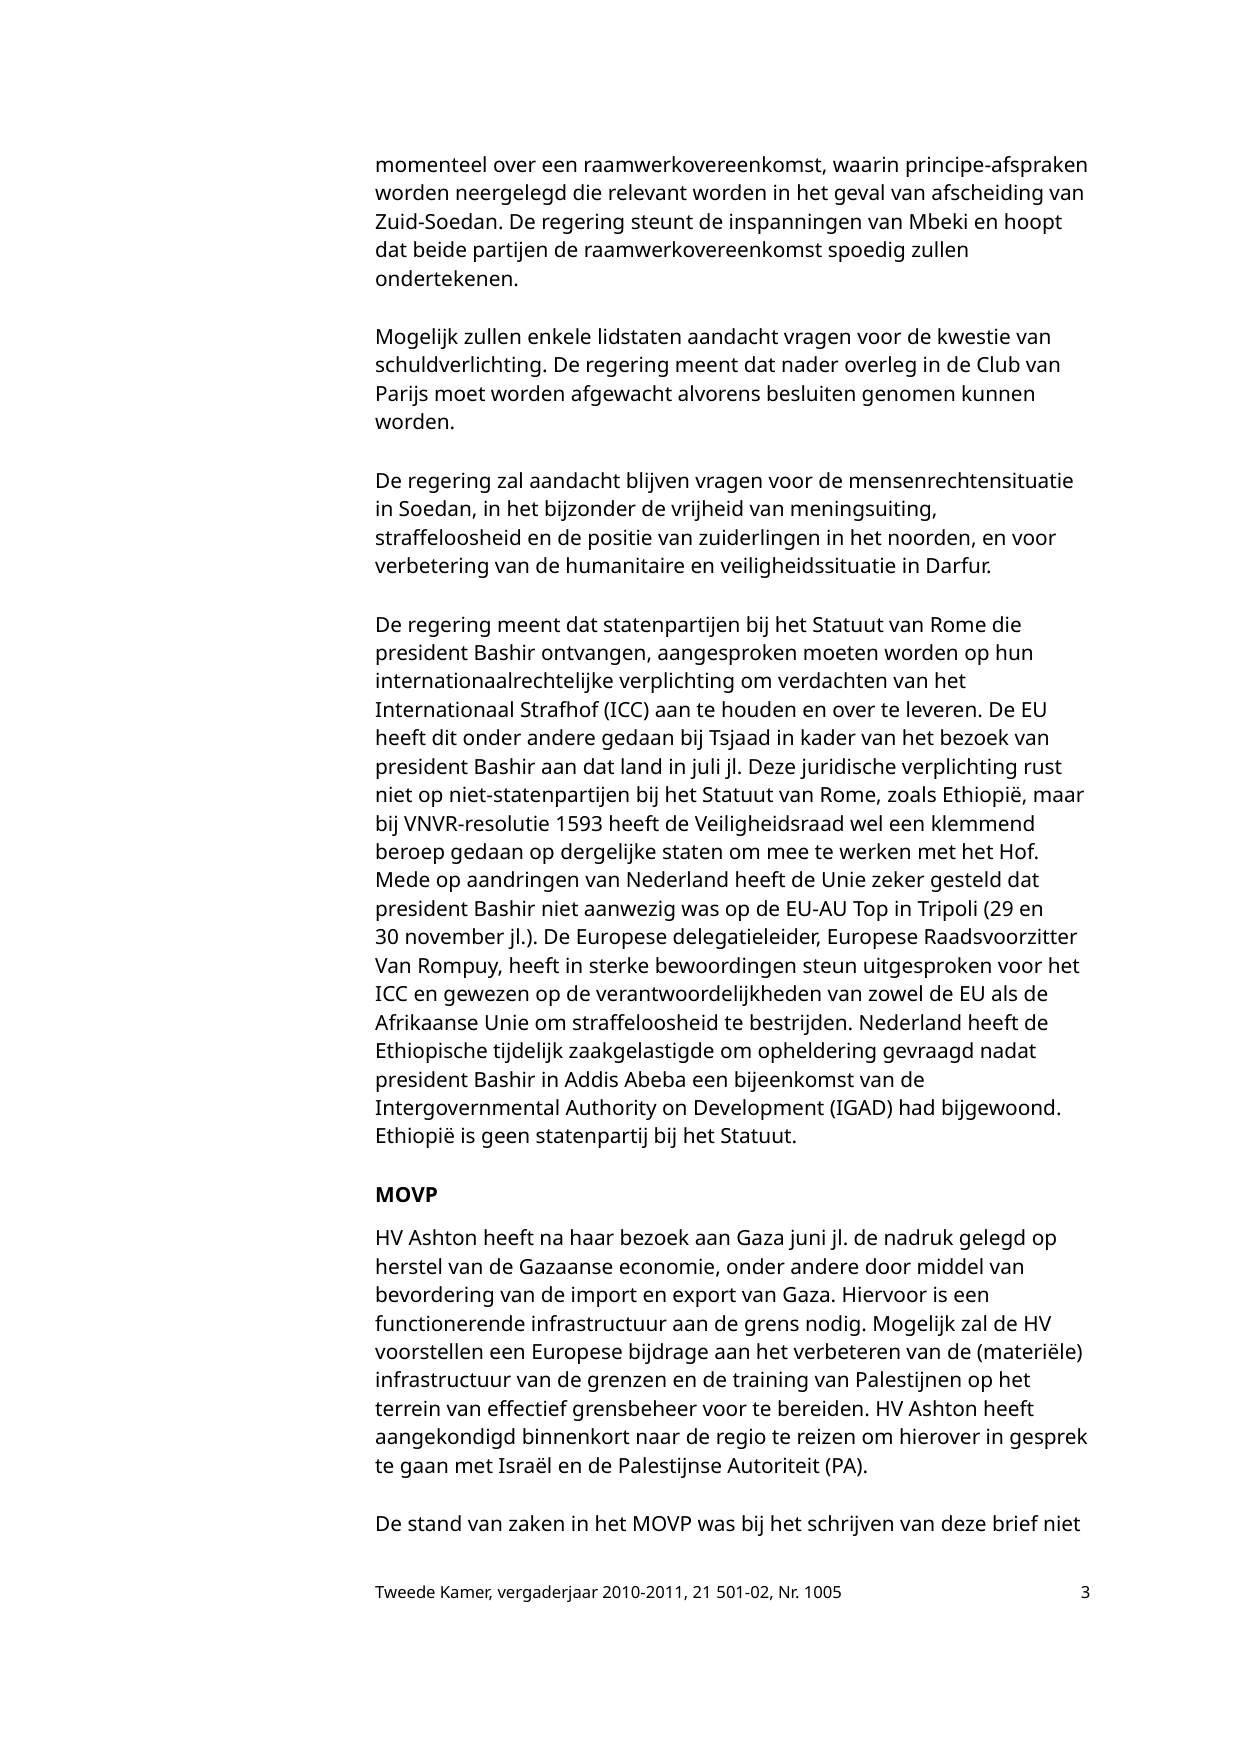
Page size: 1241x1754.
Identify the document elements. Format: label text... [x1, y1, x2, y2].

text De regering meent dat statenpartijen bij het Statuut van Rome die president Bashir ontvangen, aangesproken moeten worden op hun internationaalrechtelijke verplichting om verdachten van het Internationaal Strafhof (ICC) aan te houden en over te leveren. De EU heeft dit onder andere gedaan bij Tsjaad in kader van het bezoek van president Bashir aan dat land in juli jl. Deze juridische verplichting rust niet op niet-statenpartijen bij het Statuut van Rome, zoals Ethiopië, maar bij VNVR-resolutie 1593 heeft de Veiligheidsraad wel een klemmend beroep gedaan op dergelijke staten om mee te werken met het Hof. Mede op aandringen van Nederland heeft de Unie zeker gesteld dat president Bashir niet aanwezig was op de EU-AU Top in Tripoli (29 en 30 november jl.). De Europese delegatieleider, Europese Raadsvoorzitter Van Rompuy, heeft in sterke bewoordingen steun uitgesproken voor het ICC en gewezen op de verantwoordelijkheden van zowel de EU als de Afrikaanse Unie om straffeloosheid te bestrijden. Nederland heeft de Ethiopische tijdelijk zaakgelastigde om opheldering gevraagd nadat president Bashir in Addis Abeba een bijeenkomst van de Intergovernmental Authority on Development (IGAD) had bijgewoond. Ethiopië is geen statenpartij bij het Statuut. [375, 610, 1090, 1150]
text HV Ashton heeft na haar bezoek aan Gaza juni jl. de nadruk gelegd op herstel van de Gazaanse economie, onder andere door middel van bevordering van de import en export van Gaza. Hiervoor is een functionerende infrastructuur aan de grens nodig. Mogelijk zal de HV voorstellen een Europese bijdrage aan het verbeteren van de (materiële) infrastructuur van de grenzen en de training van Palestijnen op het terrein van effectief grensbeheer voor te bereiden. HV Ashton heeft aangekondigd binnenkort naar de regio te reizen om hierover in gesprek te gaan met Israël en de Palestijnse Autoriteit (PA). [375, 1223, 1090, 1479]
text MOVP [375, 1180, 1090, 1208]
text momenteel over een raamwerkovereenkomst, waarin principe-afspraken worden neergelegd die relevant worden in het geval van afscheiding van Zuid-Soedan. De regering steunt de inspanningen van Mbeki en hoopt dat beide partijen de raamwerkovereenkomst spoedig zullen ondertekenen. [375, 150, 1090, 292]
text Mogelijk zullen enkele lidstaten aandacht vragen voor de kwestie van schuldverlichting. De regering meent dat nader overleg in de Club van Parijs moet worden afgewacht alvorens besluiten genomen kunnen worden. [375, 322, 1090, 436]
text De regering zal aandacht blijven vragen voor de mensenrechtensituatie in Soedan, in het bijzonder de vrijheid van meningsuiting, straffeloosheid en de positie van zuiderlingen in het noorden, en voor verbetering van de humanitaire en veiligheidssituatie in Darfur. [375, 466, 1090, 580]
text De stand van zaken in het MOVP was bij het schrijven van deze brief niet [375, 1509, 1090, 1538]
